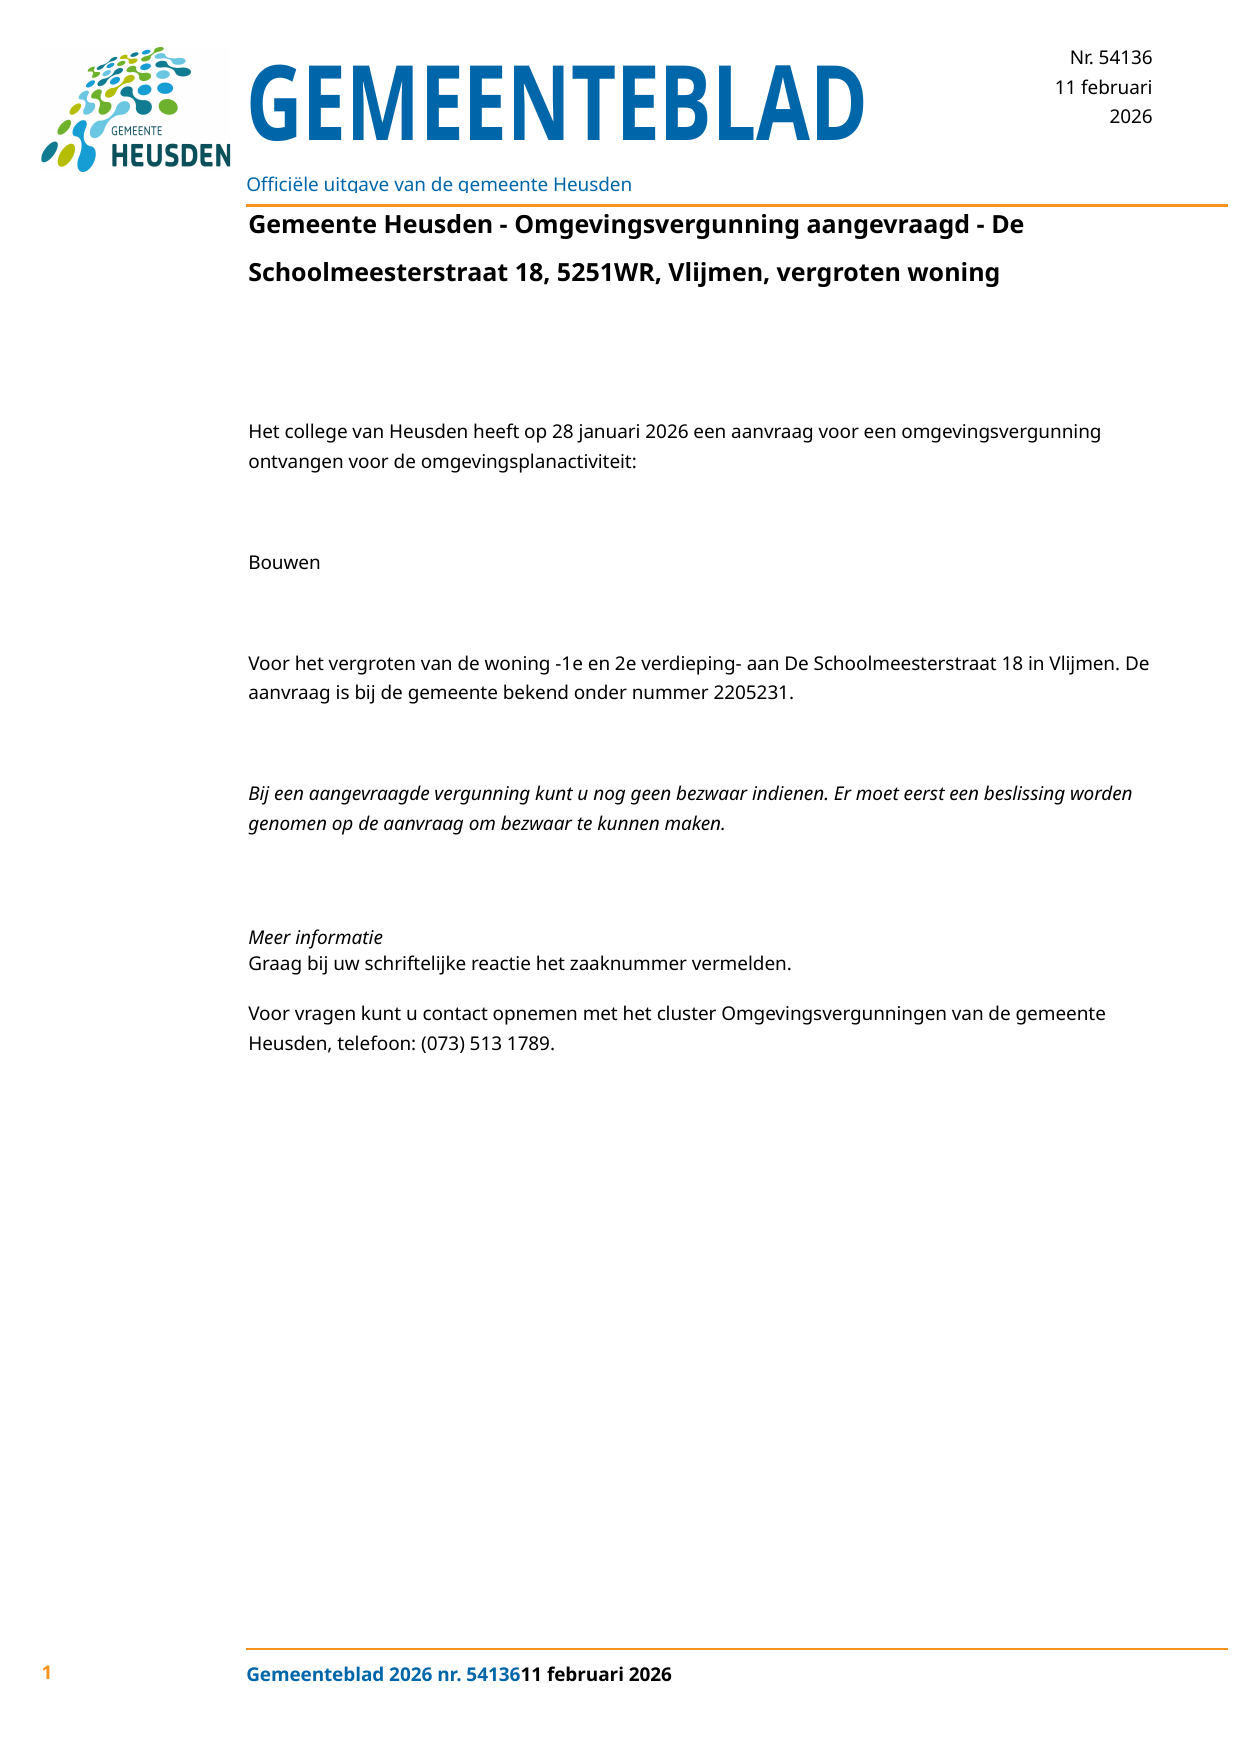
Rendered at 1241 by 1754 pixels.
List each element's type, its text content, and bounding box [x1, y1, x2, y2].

text Bij een aangevraagde vergunning kunt u nog geen bezwaar indienen. Er moet eerst een beslissing worden genomen op de aanvraag om bezwaar te kunnen maken. [248, 780, 1152, 836]
text Gemeente Heusden - Omgevingsvergunning aangevraagd - De Schoolmeesterstraat 18, 5251WR, Vlijmen, vergroten woning [248, 207, 1152, 288]
text Voor het vergroten van de woning -1e en 2e verdieping- aan De Schoolmeesterstraat 18 in Vlijmen. De aanvraag is bij de gemeente bekend onder nummer 2205231. [248, 650, 1152, 705]
text Graag bij uw schriftelijke reactie het zaaknummer vermelden. [248, 950, 1152, 976]
picture [41, 47, 231, 172]
text Voor vragen kunt u contact opnemen met het cluster Omgevingsvergunningen van de gemeente Heusden, telefoon: (073) 513 1789. [248, 1001, 1152, 1056]
text Meer informatie [248, 924, 1152, 950]
text Het college van Heusden heeft op 28 januari 2026 een aanvraag voor een omgevingsvergunning ontvangen voor de omgevingsplanactiviteit: [248, 419, 1152, 474]
text Bouwen [248, 549, 1152, 575]
